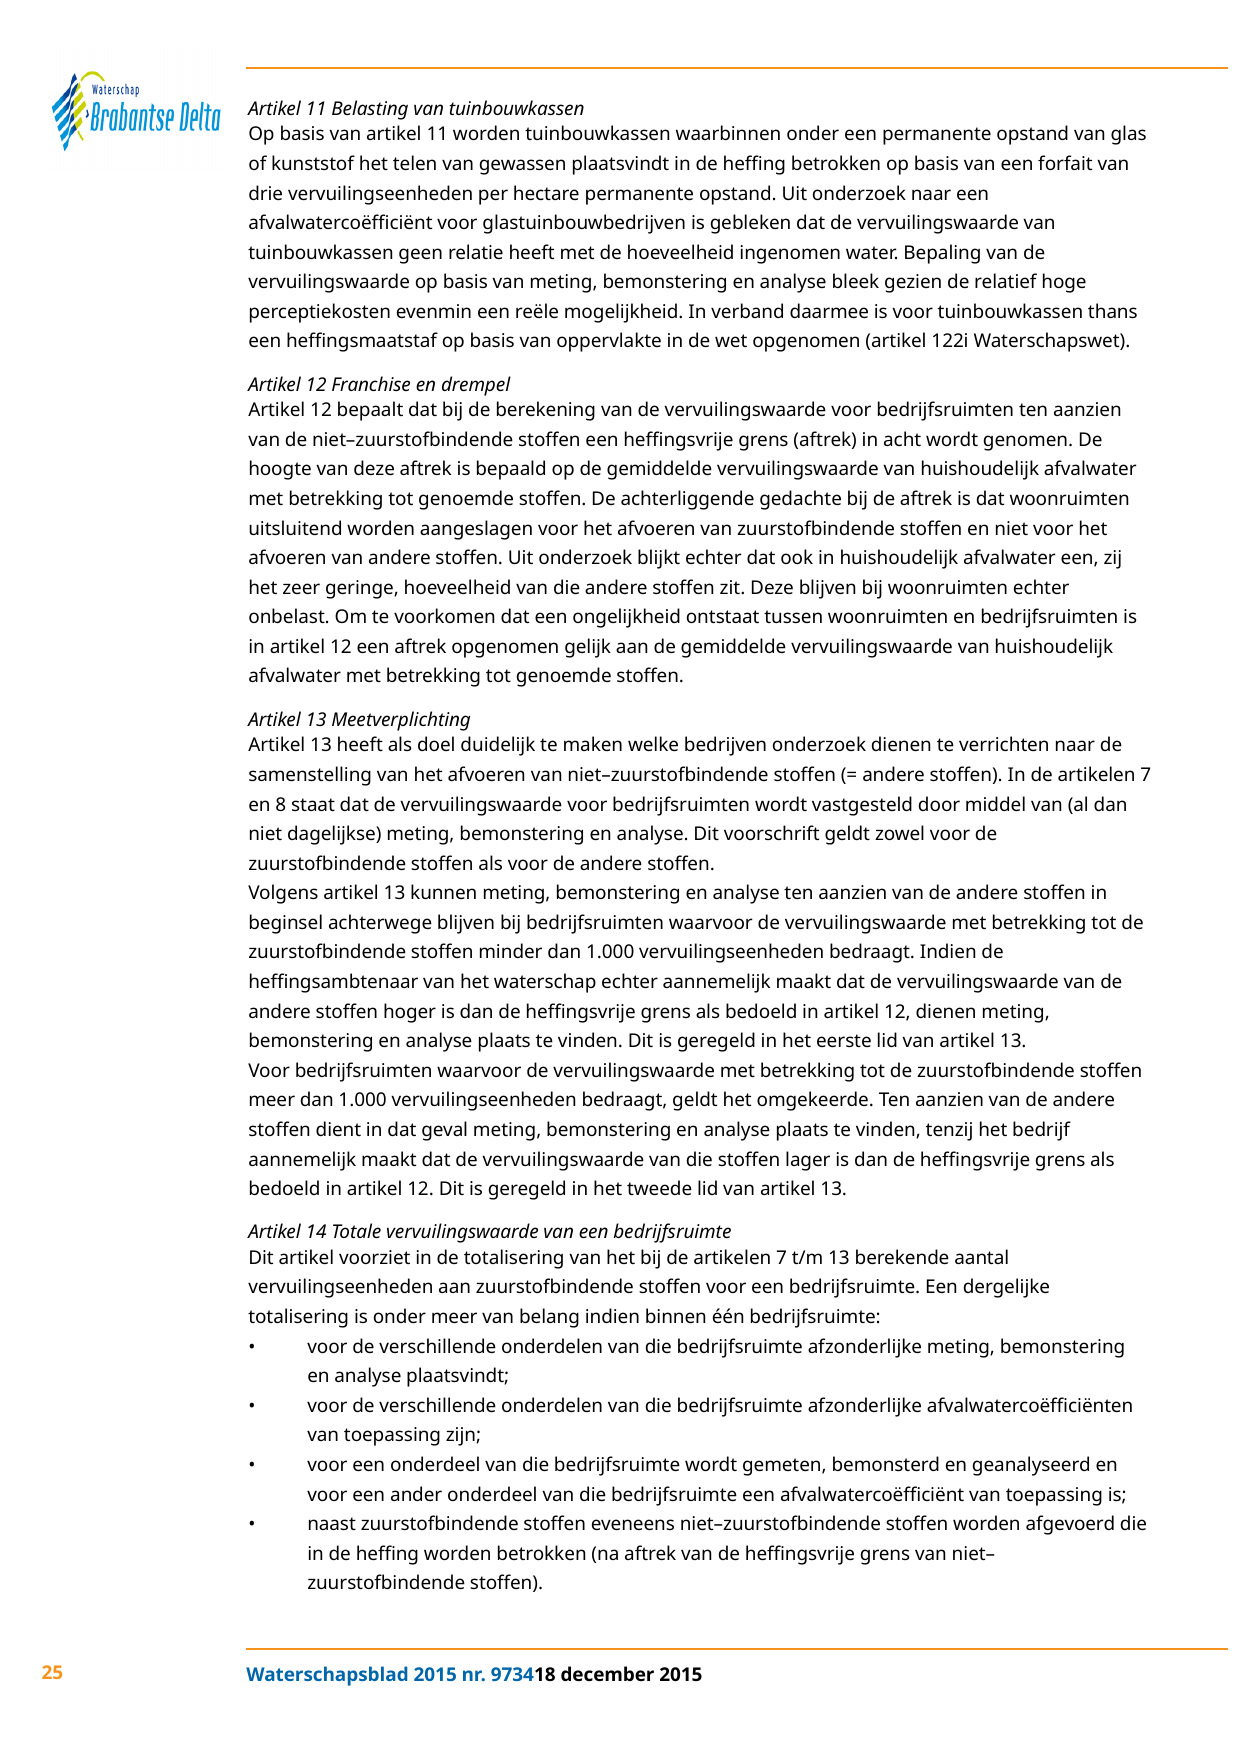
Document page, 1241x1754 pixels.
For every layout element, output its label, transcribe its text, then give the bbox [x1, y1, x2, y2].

text Artikel 12 bepaalt dat bij de berekening van de vervuilingswaarde voor bedrijfsruimten ten aanzien van de niet–zuurstofbindende stoffen een heffingsvrije grens (aftrek) in acht wordt genomen. De hoogte van deze aftrek is bepaald op de gemiddelde vervuilingswaarde van huishoudelijk afvalwater met betrekking tot genoemde stoffen. De achterliggende gedachte bij de aftrek is dat woonruimten uitsluitend worden aangeslagen voor het afvoeren van zuurstofbindende stoffen en niet voor het afvoeren van andere stoffen. Uit onderzoek blijkt echter dat ook in huishoudelijk afvalwater een, zij het zeer geringe, hoeveelheid van die andere stoffen zit. Deze blijven bij woonruimten echter onbelast. Om te voorkomen dat een ongelijkheid ontstaat tussen woonruimten en bedrijfsruimten is in artikel 12 een aftrek opgenomen gelijk aan de gemiddelde vervuilingswaarde van huishoudelijk afvalwater met betrekking tot genoemde stoffen. [248, 396, 1152, 688]
text Artikel 12 Franchise en drempel [248, 371, 1152, 396]
text Volgens artikel 13 kunnen meting, bemonstering en analyse ten aanzien van de andere stoffen in beginsel achterwege blijven bij bedrijfsruimten waarvoor de vervuilingswaarde met betrekking tot de zuurstofbindende stoffen minder dan 1.000 vervuilingseenheden bedraagt. Indien de heffingsambtenaar van het waterschap echter aannemelijk maakt dat de vervuilingswaarde van de andere stoffen hoger is dan de heffingsvrije grens als bedoeld in artikel 12, dienen meting, bemonstering en analyse plaats te vinden. Dit is geregeld in het eerste lid van artikel 13. [248, 879, 1152, 1053]
text Artikel 14 Totale vervuilingswaarde van een bedrijfsruimte [248, 1218, 1152, 1244]
list naast zuurstofbindende stoffen eveneens niet–zuurstofbindende stoffen worden afgevoerd die in de heffing worden betrokken (na aftrek van de heffingsvrije grens van niet–zuurstofbindende stoffen). [248, 1510, 1152, 1595]
list voor een onderdeel van die bedrijfsruimte wordt gemeten, bemonsterd en geanalyseerd en voor een ander onderdeel van die bedrijfsruimte een afvalwatercoëfficiënt van toepassing is; [248, 1451, 1152, 1507]
text Voor bedrijfsruimten waarvoor de vervuilingswaarde met betrekking tot de zuurstofbindende stoffen meer dan 1.000 vervuilingseenheden bedraagt, geldt het omgekeerde. Ten aanzien van de andere stoffen dient in dat geval meting, bemonstering en analyse plaats te vinden, tenzij het bedrijf aannemelijk maakt dat de vervuilingswaarde van die stoffen lager is dan de heffingsvrije grens als bedoeld in artikel 12. Dit is geregeld in het tweede lid van artikel 13. [248, 1057, 1152, 1201]
picture [41, 47, 231, 172]
text Op basis van artikel 11 worden tuinbouwkassen waarbinnen onder een permanente opstand van glas of kunststof het telen van gewassen plaatsvindt in de heffing betrokken op basis van een forfait van drie vervuilingseenheden per hectare permanente opstand. Uit onderzoek naar een afvalwatercoëfficiënt voor glastuinbouwbedrijven is gebleken dat de vervuilingswaarde van tuinbouwkassen geen relatie heeft met de hoeveelheid ingenomen water. Bepaling van de vervuilingswaarde op basis van meting, bemonstering en analyse bleek gezien de relatief hoge perceptiekosten evenmin een reële mogelijkheid. In verband daarmee is voor tuinbouwkassen thans een heffingsmaatstaf op basis van oppervlakte in de wet opgenomen (artikel 122i Waterschapswet). [248, 121, 1152, 353]
text Artikel 13 heeft als doel duidelijk te maken welke bedrijven onderzoek dienen te verrichten naar de samenstelling van het afvoeren van niet–zuurstofbindende stoffen (= andere stoffen). In de artikelen 7 en 8 staat dat de vervuilingswaarde voor bedrijfsruimten wordt vastgesteld door middel van (al dan niet dagelijkse) meting, bemonstering en analyse. Dit voorschrift geldt zowel voor de zuurstofbindende stoffen als voor de andere stoffen. [248, 732, 1152, 876]
list voor de verschillende onderdelen van die bedrijfsruimte afzonderlijke afvalwatercoëfficiënten van toepassing zijn; [248, 1392, 1152, 1447]
text Artikel 13 Meetverplichting [248, 706, 1152, 732]
text Artikel 11 Belasting van tuinbouwkassen [248, 95, 1152, 121]
text Dit artikel voorziet in de totalisering van het bij de artikelen 7 t/m 13 berekende aantal vervuilingseenheden aan zuurstofbindende stoffen voor een bedrijfsruimte. Een dergelijke totalisering is onder meer van belang indien binnen één bedrijfsruimte: [248, 1244, 1152, 1329]
list voor de verschillende onderdelen van die bedrijfsruimte afzonderlijke meting, bemonstering en analyse plaatsvindt; [248, 1333, 1152, 1388]
